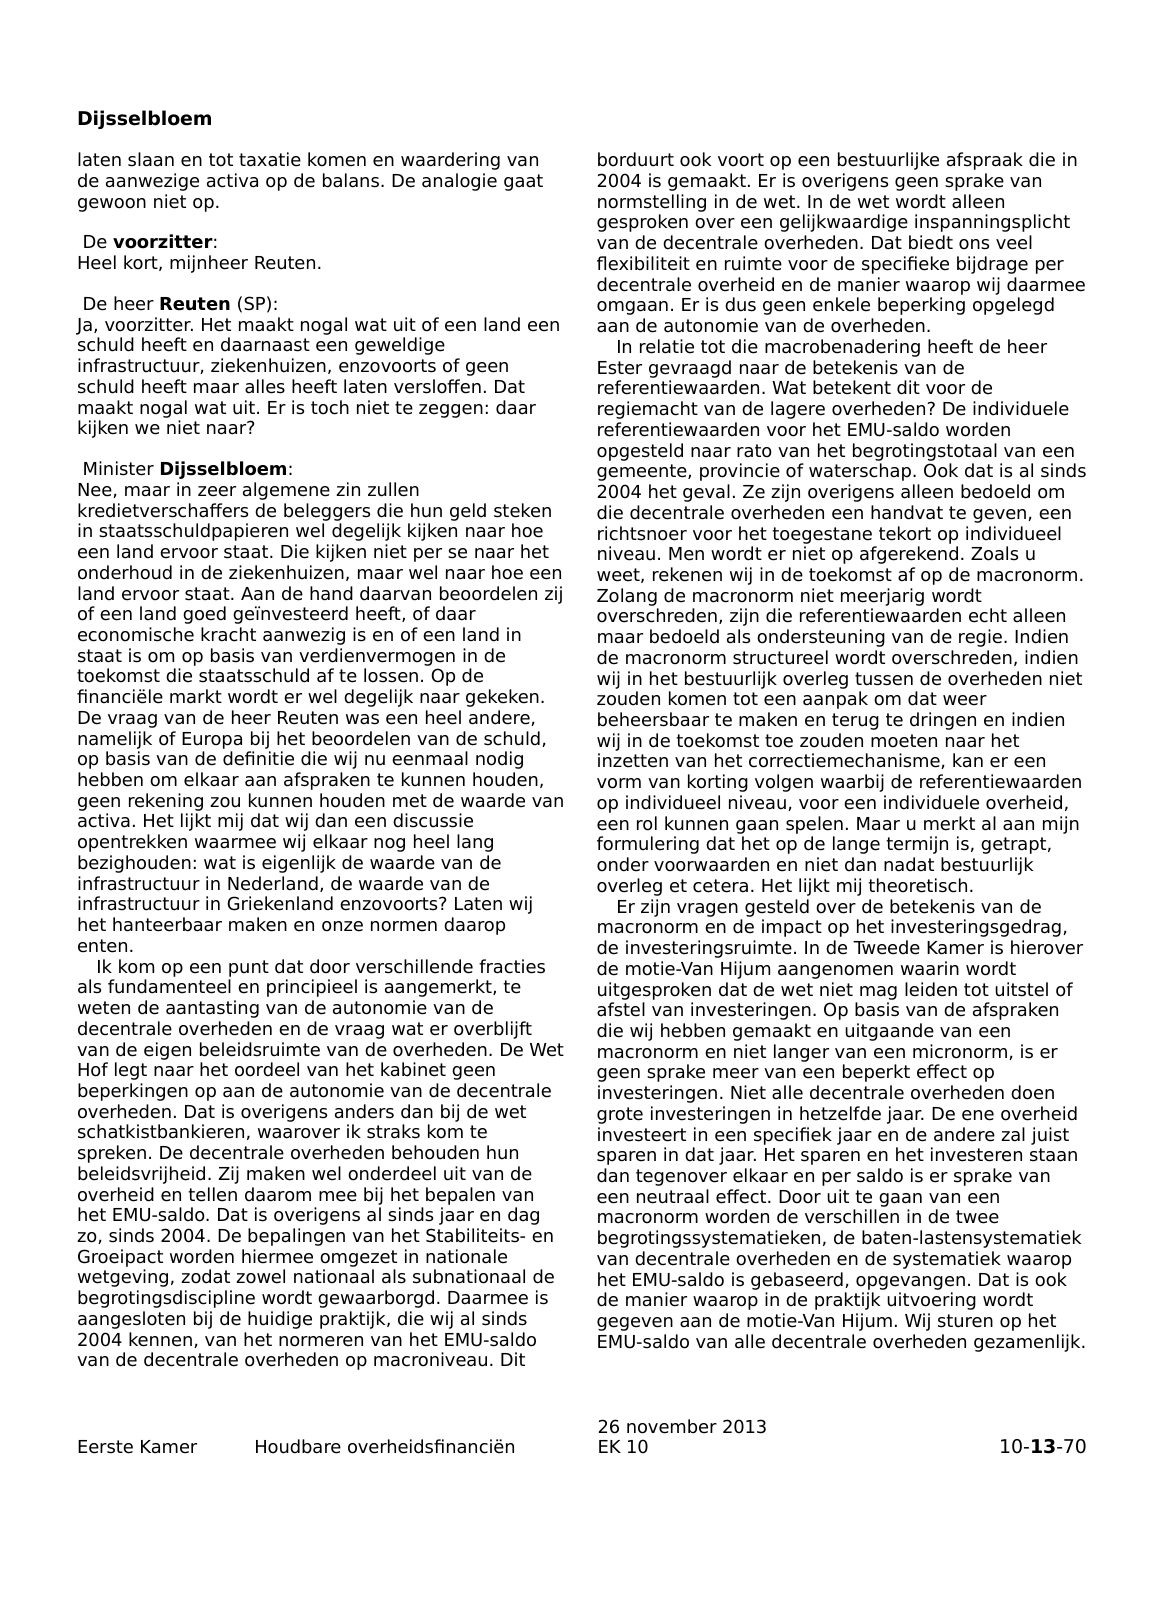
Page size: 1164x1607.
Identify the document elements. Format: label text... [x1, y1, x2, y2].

text Er zijn vragen gesteld over de betekenis van de macronorm en de impact op het investeringsgedrag, de investeringsruimte. In de Tweede Kamer is hierover de motie-Van Hijum aangenomen waarin wordt uitgesproken dat de wet niet mag leiden tot uitstel of afstel van investeringen. Op basis van de afspraken die wij hebben gemaakt en uitgaande van een macronorm en niet langer van een micronorm, is er geen sprake meer van een beperkt effect op investeringen. Niet alle decentrale overheden doen grote investeringen in hetzelfde jaar. De ene overheid investeert in een specifiek jaar en de andere zal juist sparen in dat jaar. Het sparen en het investeren staan dan tegenover elkaar en per saldo is er sprake van een neutraal effect. Door uit te gaan van een macronorm worden de verschillen in de twee begrotingssystematieken, de baten-lastensystematiek van decentrale overheden en de systematiek waarop het EMU-saldo is gebaseerd, opgevangen. Dat is ook de manier waarop in de praktijk uitvoering wordt gegeven aan de motie-Van Hijum. Wij sturen op het EMU-saldo van alle decentrale overheden gezamenlijk. [596, 896, 1087, 1352]
text Nee, maar in zeer algemene zin zullen kredietverschaffers de beleggers die hun geld steken in staatsschuldpapieren wel degelijk kijken naar hoe een land ervoor staat. Die kijken niet per se naar het onderhoud in de ziekenhuizen, maar wel naar hoe een land ervoor staat. Aan de hand daarvan beoordelen zij of een land goed geïnvesteerd heeft, of daar economische kracht aanwezig is en of een land in staat is om op basis van verdienvermogen in de toekomst die staatsschuld af te lossen. Op de financiële markt wordt er wel degelijk naar gekeken. De vraag van de heer Reuten was een heel andere, namelijk of Europa bij het beoordelen van de schuld, op basis van de definitie die wij nu eenmaal nodig hebben om elkaar aan afspraken te kunnen houden, geen rekening zou kunnen houden met de waarde van activa. Het lijkt mij dat wij dan een discussie opentrekken waarmee wij elkaar nog heel lang bezighouden: wat is eigenlijk de waarde van de infrastructuur in Nederland, de waarde van de infrastructuur in Griekenland enzovoorts? Laten wij het hanteerbaar maken en onze normen daarop enten. [77, 480, 567, 956]
text De voorzitter: [77, 232, 567, 253]
text De heer Reuten (SP): [77, 294, 567, 314]
text laten slaan en tot taxatie komen en waardering van de aanwezige activa op de balans. De analogie gaat gewoon niet op. [77, 150, 567, 212]
text Minister Dijsselbloem: [77, 459, 567, 480]
text Heel kort, mijnheer Reuten. [77, 253, 567, 274]
text In relatie tot die macrobenadering heeft de heer Ester gevraagd naar de betekenis van de referentiewaarden. Wat betekent dit voor de regiemacht van de lagere overheden? De individuele referentiewaarden voor het EMU-saldo worden opgesteld naar rato van het begrotingstotaal van een gemeente, provincie of waterschap. Ook dat is al sinds 2004 het geval. Ze zijn overigens alleen bedoeld om die decentrale overheden een handvat te geven, een richtsnoer voor het toegestane tekort op individueel niveau. Men wordt er niet op afgerekend. Zoals u weet, rekenen wij in de toekomst af op de macronorm. Zolang de macronorm niet meerjarig wordt overschreden, zijn die referentiewaarden echt alleen maar bedoeld als ondersteuning van de regie. Indien de macronorm structureel wordt overschreden, indien wij in het bestuurlijk overleg tussen de overheden niet zouden komen tot een aanpak om dat weer beheersbaar te maken en terug te dringen en indien wij in de toekomst toe zouden moeten naar het inzetten van het correctiemechanisme, kan er een vorm van korting volgen waarbij de referentiewaarden op individueel niveau, voor een individuele overheid, een rol kunnen gaan spelen. Maar u merkt al aan mijn formulering dat het op de lange termijn is, getrapt, onder voorwaarden en niet dan nadat bestuurlijk overleg et cetera. Het lijkt mij theoretisch. [596, 337, 1087, 896]
text borduurt ook voort op een bestuurlijke afspraak die in 2004 is gemaakt. Er is overigens geen sprake van normstelling in de wet. In de wet wordt alleen gesproken over een gelijkwaardige inspanningsplicht van de decentrale overheden. Dat biedt ons veel flexibiliteit en ruimte voor de specifieke bijdrage per decentrale overheid en de manier waarop wij daarmee omgaan. Er is dus geen enkele beperking opgelegd aan de autonomie van de overheden. [596, 150, 1087, 337]
text Ja, voorzitter. Het maakt nogal wat uit of een land een schuld heeft en daarnaast een geweldige infrastructuur, ziekenhuizen, enzovoorts of geen schuld heeft maar alles heeft laten versloffen. Dat maakt nogal wat uit. Er is toch niet te zeggen: daar kijken we niet naar? [77, 314, 567, 439]
text Ik kom op een punt dat door verschillende fracties als fundamenteel en principieel is aangemerkt, te weten de aantasting van de autonomie van de decentrale overheden en de vraag wat er overblijft van de eigen beleidsruimte van de overheden. De Wet Hof legt naar het oordeel van het kabinet geen beperkingen op aan de autonomie van de decentrale overheden. Dat is overigens anders dan bij de wet schatkistbankieren, waarover ik straks kom te spreken. De decentrale overheden behouden hun beleidsvrijheid. Zij maken wel onderdeel uit van de overheid en tellen daarom mee bij het bepalen van het EMU-saldo. Dat is overigens al sinds jaar en dag zo, sinds 2004. De bepalingen van het Stabiliteits- en Groeipact worden hiermee omgezet in nationale wetgeving, zodat zowel nationaal als subnationaal de begrotingsdiscipline wordt gewaarborgd. Daarmee is aangesloten bij de huidige praktijk, die wij al sinds 2004 kennen, van het normeren van het EMU-saldo van de decentrale overheden op macroniveau. Dit [77, 956, 567, 1371]
